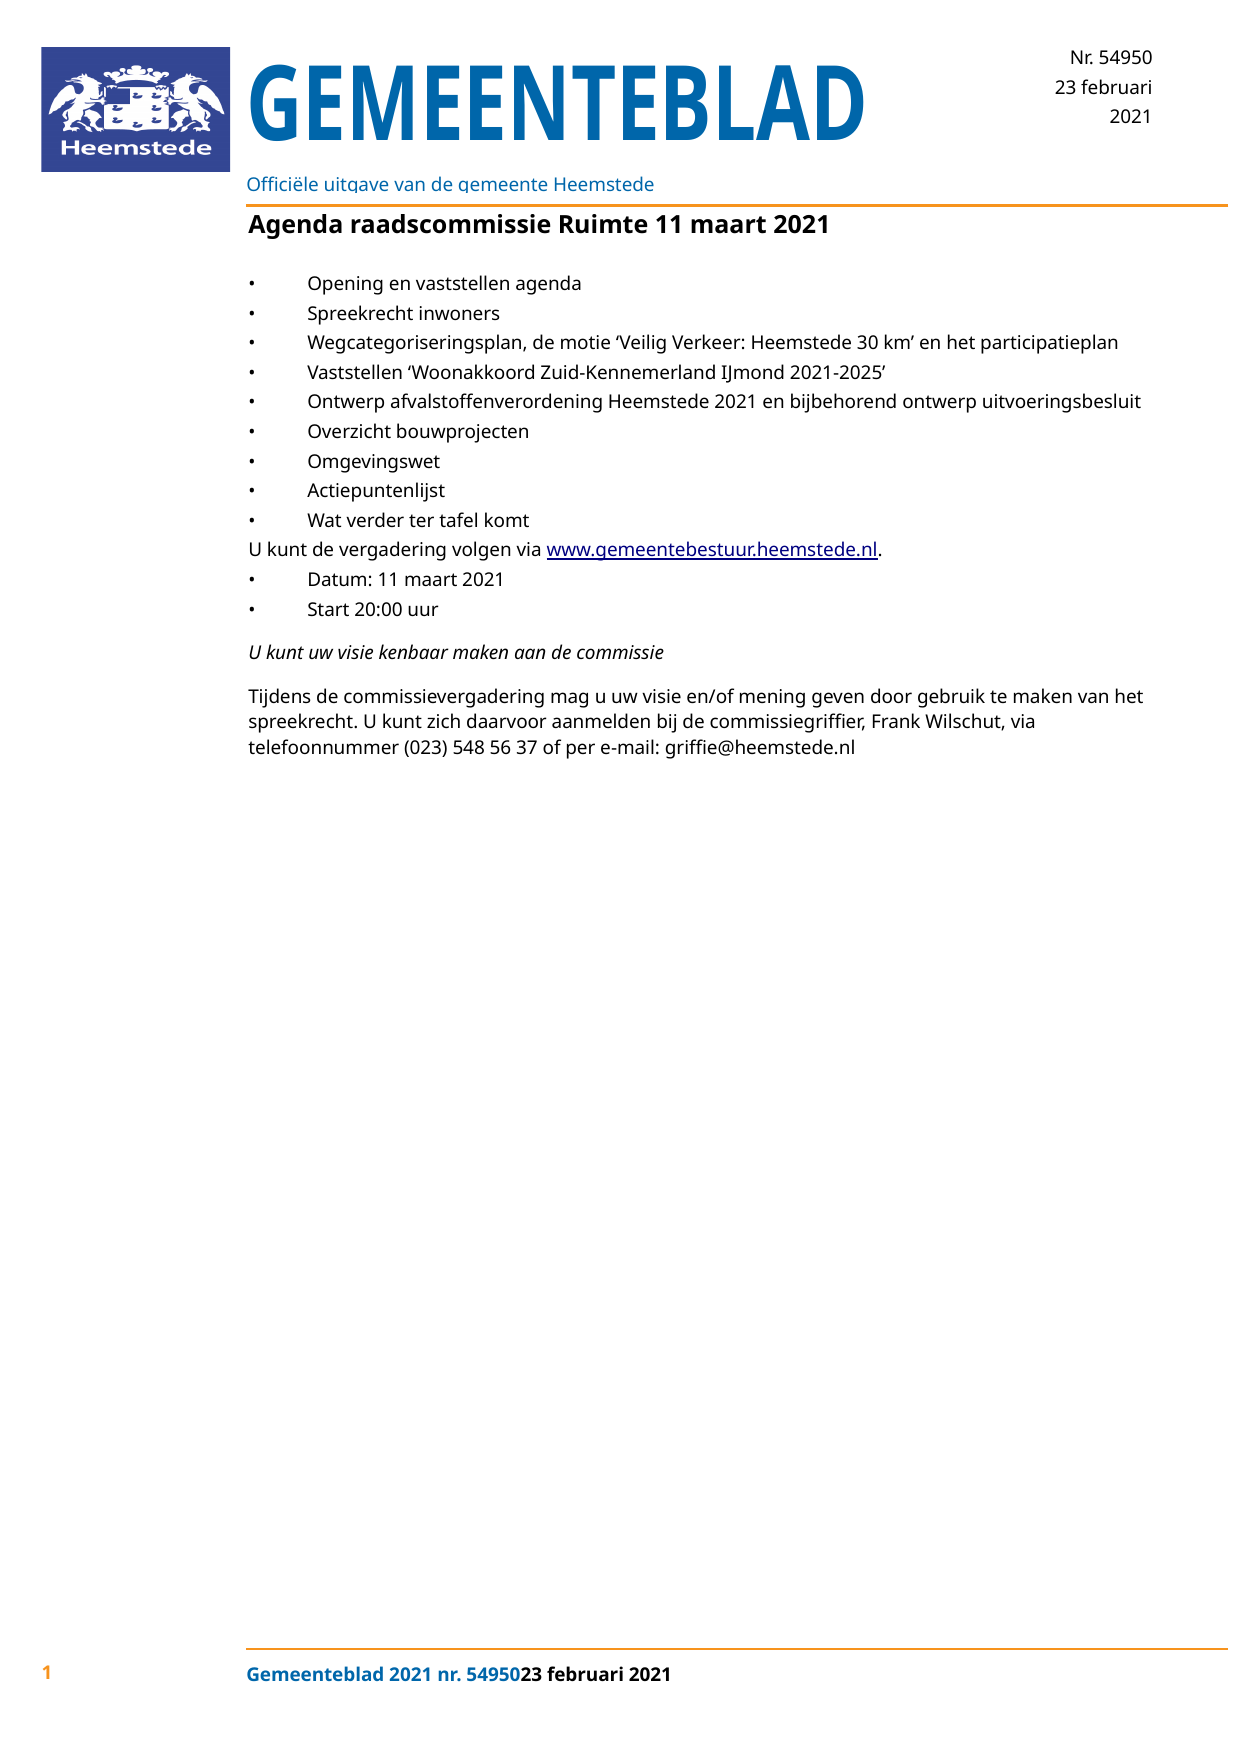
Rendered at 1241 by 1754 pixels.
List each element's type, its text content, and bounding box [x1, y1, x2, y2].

list Overzicht bouwprojecten [248, 418, 1152, 444]
list Vaststellen ‘Woonakkoord Zuid-Kennemerland IJmond 2021-2025’ [248, 359, 1152, 385]
list Opening en vaststellen agenda [248, 270, 1152, 296]
text U kunt de vergadering volgen via www.gemeentebestuur.heemstede.nl. [248, 537, 1152, 562]
text Agenda raadscommissie Ruimte 11 maart 2021 [248, 207, 1152, 241]
list Wat verder ter tafel komt [248, 507, 1152, 533]
list Actiepuntenlijst [248, 477, 1152, 503]
list Omgevingswet [248, 448, 1152, 473]
list Start 20:00 uur [248, 596, 1152, 621]
text Tijdens de commissievergadering mag u uw visie en/of mening geven door gebruik te maken van het spreekrecht. U kunt zich daarvoor aanmelden bij de commissiegriffier, Frank Wilschut, via telefoonnummer (023) 548 56 37 of per e-mail: griffie@heemstede.nl [248, 683, 1152, 760]
list Datum: 11 maart 2021 [248, 566, 1152, 592]
list Wegcategoriseringsplan, de motie ‘Veilig Verkeer: Heemstede 30 km’ en het participatieplan [248, 329, 1152, 355]
list Ontwerp afvalstoffenverordening Heemstede 2021 en bijbehorend ontwerp uitvoeringsbesluit [248, 389, 1152, 414]
list Spreekrecht inwoners [248, 300, 1152, 326]
text U kunt uw visie kenbaar maken aan de commissie [248, 639, 1152, 664]
picture [41, 47, 231, 172]
